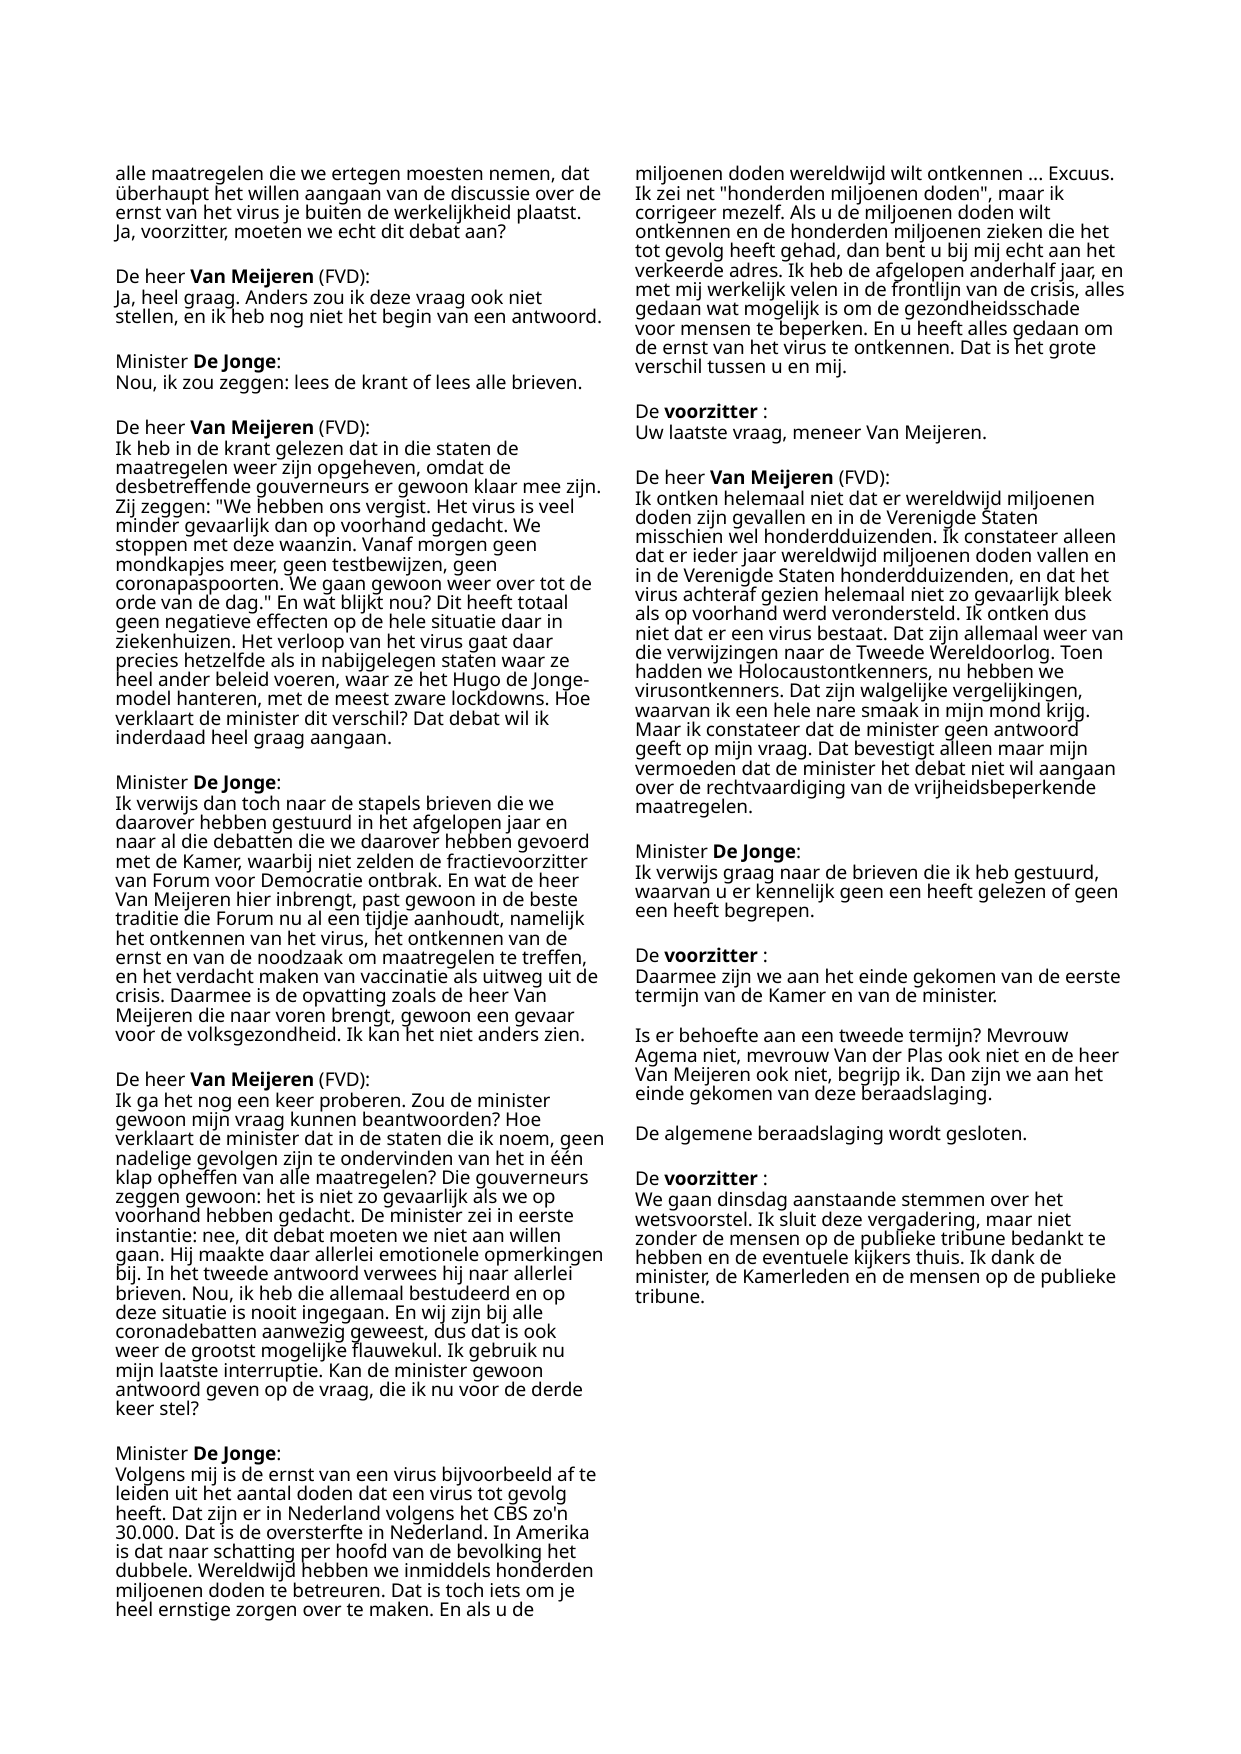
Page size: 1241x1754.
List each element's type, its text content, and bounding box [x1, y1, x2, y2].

text Ja, heel graag. Anders zou ik deze vraag ook niet stellen, en ik heb nog niet het begin van een antwoord. [115, 289, 605, 327]
text alle maatregelen die we ertegen moesten nemen, dat überhaupt het willen aangaan van de discussie over de ernst van het virus je buiten de werkelijkheid plaatst. Ja, voorzitter, moeten we echt dit debat aan? [115, 165, 605, 242]
text Ik verwijs dan toch naar de stapels brieven die we daarover hebben gestuurd in het afgelopen jaar en naar al die debatten die we daarover hebben gevoerd met de Kamer, waarbij niet zelden de fractievoorzitter van Forum voor Democratie ontbrak. En wat de heer Van Meijeren hier inbrengt, past gewoon in de beste traditie die Forum nu al een tijdje aanhoudt, namelijk het ontkennen van het virus, het ontkennen van de ernst en van de noodzaak om maatregelen te treffen, en het verdacht maken van vaccinatie als uitweg uit de crisis. Daarmee is de opvatting zoals de heer Van Meijeren die naar voren brengt, gewoon een gevaar voor de volksgezondheid. Ik kan het niet anders zien. [115, 795, 605, 1045]
text Minister De Jonge: [115, 1440, 605, 1466]
text Ik heb in de krant gelezen dat in die staten de maatregelen weer zijn opgeheven, omdat de desbetreffende gouverneurs er gewoon klaar mee zijn. Zij zeggen: "We hebben ons vergist. Het virus is veel minder gevaarlijk dan op voorhand gedacht. We stoppen met deze waanzin. Vanaf morgen geen mondkapjes meer, geen testbewijzen, geen coronapaspoorten. We gaan gewoon weer over tot de orde van de dag." En wat blijkt nou? Dit heeft totaal geen negatieve effecten op de hele situatie daar in ziekenhuizen. Het verloop van het virus gaat daar precies hetzelfde als in nabijgelegen staten waar ze heel ander beleid voeren, waar ze het Hugo de Jonge-model hanteren, met de meest zware lockdowns. Hoe verklaart de minister dit verschil? Dat debat wil ik inderdaad heel graag aangaan. [115, 440, 605, 748]
text De heer Van Meijeren (FVD): [115, 414, 605, 440]
text Nou, ik zou zeggen: lees de krant of lees alle brieven. [115, 374, 605, 393]
text De voorzitter : [635, 1166, 1125, 1191]
text Ik ga het nog een keer proberen. Zou de minister gewoon mijn vraag kunnen beantwoorden? Hoe verklaart de minister dat in de staten die ik noem, geen nadelige gevolgen zijn te ondervinden van het in één klap opheffen van alle maatregelen? Die gouverneurs zeggen gewoon: het is niet zo gevaarlijk als we op voorhand hebben gedacht. De minister zei in eerste instantie: nee, dit debat moeten we niet aan willen gaan. Hij maakte daar allerlei emotionele opmerkingen bij. In het tweede antwoord verwees hij naar allerlei brieven. Nou, ik heb die allemaal bestudeerd en op deze situatie is nooit ingegaan. En wij zijn bij alle coronadebatten aanwezig geweest, dus dat is ook weer de grootst mogelijke flauwekul. Ik gebruik nu mijn laatste interruptie. Kan de minister gewoon antwoord geven op de vraag, die ik nu voor de derde keer stel? [115, 1092, 605, 1419]
text De algemene beraadslaging wordt gesloten. [635, 1125, 1125, 1145]
text Daarmee zijn we aan het einde gekomen van de eerste termijn van de Kamer en van de minister. [635, 968, 1125, 1007]
text Ik verwijs graag naar de brieven die ik heb gestuurd, waarvan u er kennelijk geen een heeft gelezen of geen een heeft begrepen. [635, 864, 1125, 922]
text Minister De Jonge: [115, 348, 605, 374]
text We gaan dinsdag aanstaande stemmen over het wetsvoorstel. Ik sluit deze vergadering, maar niet zonder de mensen op de publieke tribune bedankt te hebben en de eventuele kijkers thuis. Ik dank de minister, de Kamerleden en de mensen op de publieke tribune. [635, 1191, 1125, 1307]
text Volgens mij is de ernst van een virus bijvoorbeeld af te leiden uit het aantal doden dat een virus tot gevolg heeft. Dat zijn er in Nederland volgens het CBS zo'n 30.000. Dat is de oversterfte in Nederland. In Amerika is dat naar schatting per hoofd van de bevolking het dubbele. Wereldwijd hebben we inmiddels honderden miljoenen doden te betreuren. Dat is toch iets om je heel ernstige zorgen over te maken. En als u de [115, 1466, 605, 1620]
text Uw laatste vraag, meneer Van Meijeren. [635, 424, 1125, 443]
text De voorzitter : [635, 398, 1125, 424]
text De heer Van Meijeren (FVD): [115, 1066, 605, 1092]
text De voorzitter : [635, 942, 1125, 968]
text Minister De Jonge: [115, 769, 605, 795]
text miljoenen doden wereldwijd wilt ontkennen ... Excuus. Ik zei net "honderden miljoenen doden", maar ik corrigeer mezelf. Als u de miljoenen doden wilt ontkennen en de honderden miljoenen zieken die het tot gevolg heeft gehad, dan bent u bij mij echt aan het verkeerde adres. Ik heb de afgelopen anderhalf jaar, en met mij werkelijk velen in de frontlijn van de crisis, alles gedaan wat mogelijk is om de gezondheidsschade voor mensen te beperken. En u heeft alles gedaan om de ernst van het virus te ontkennen. Dat is het grote verschil tussen u en mij. [635, 165, 1125, 377]
text Ik ontken helemaal niet dat er wereldwijd miljoenen doden zijn gevallen en in de Verenigde Staten misschien wel honderdduizenden. Ik constateer alleen dat er ieder jaar wereldwijd miljoenen doden vallen en in de Verenigde Staten honderdduizenden, en dat het virus achteraf gezien helemaal niet zo gevaarlijk bleek als op voorhand werd verondersteld. Ik ontken dus niet dat er een virus bestaat. Dat zijn allemaal weer van die verwijzingen naar de Tweede Wereldoorlog. Toen hadden we Holocaustontkenners, nu hebben we virusontkenners. Dat zijn walgelijke vergelijkingen, waarvan ik een hele nare smaak in mijn mond krijg. Maar ik constateer dat de minister geen antwoord geeft op mijn vraag. Dat bevestigt alleen maar mijn vermoeden dat de minister het debat niet wil aangaan over de rechtvaardiging van de vrijheidsbeperkende maatregelen. [635, 490, 1125, 817]
text De heer Van Meijeren (FVD): [115, 263, 605, 289]
text De heer Van Meijeren (FVD): [635, 464, 1125, 490]
text Minister De Jonge: [635, 838, 1125, 864]
text Is er behoefte aan een tweede termijn? Mevrouw Agema niet, mevrouw Van der Plas ook niet en de heer Van Meijeren ook niet, begrijp ik. Dan zijn we aan het einde gekomen van deze beraadslaging. [635, 1027, 1125, 1104]
